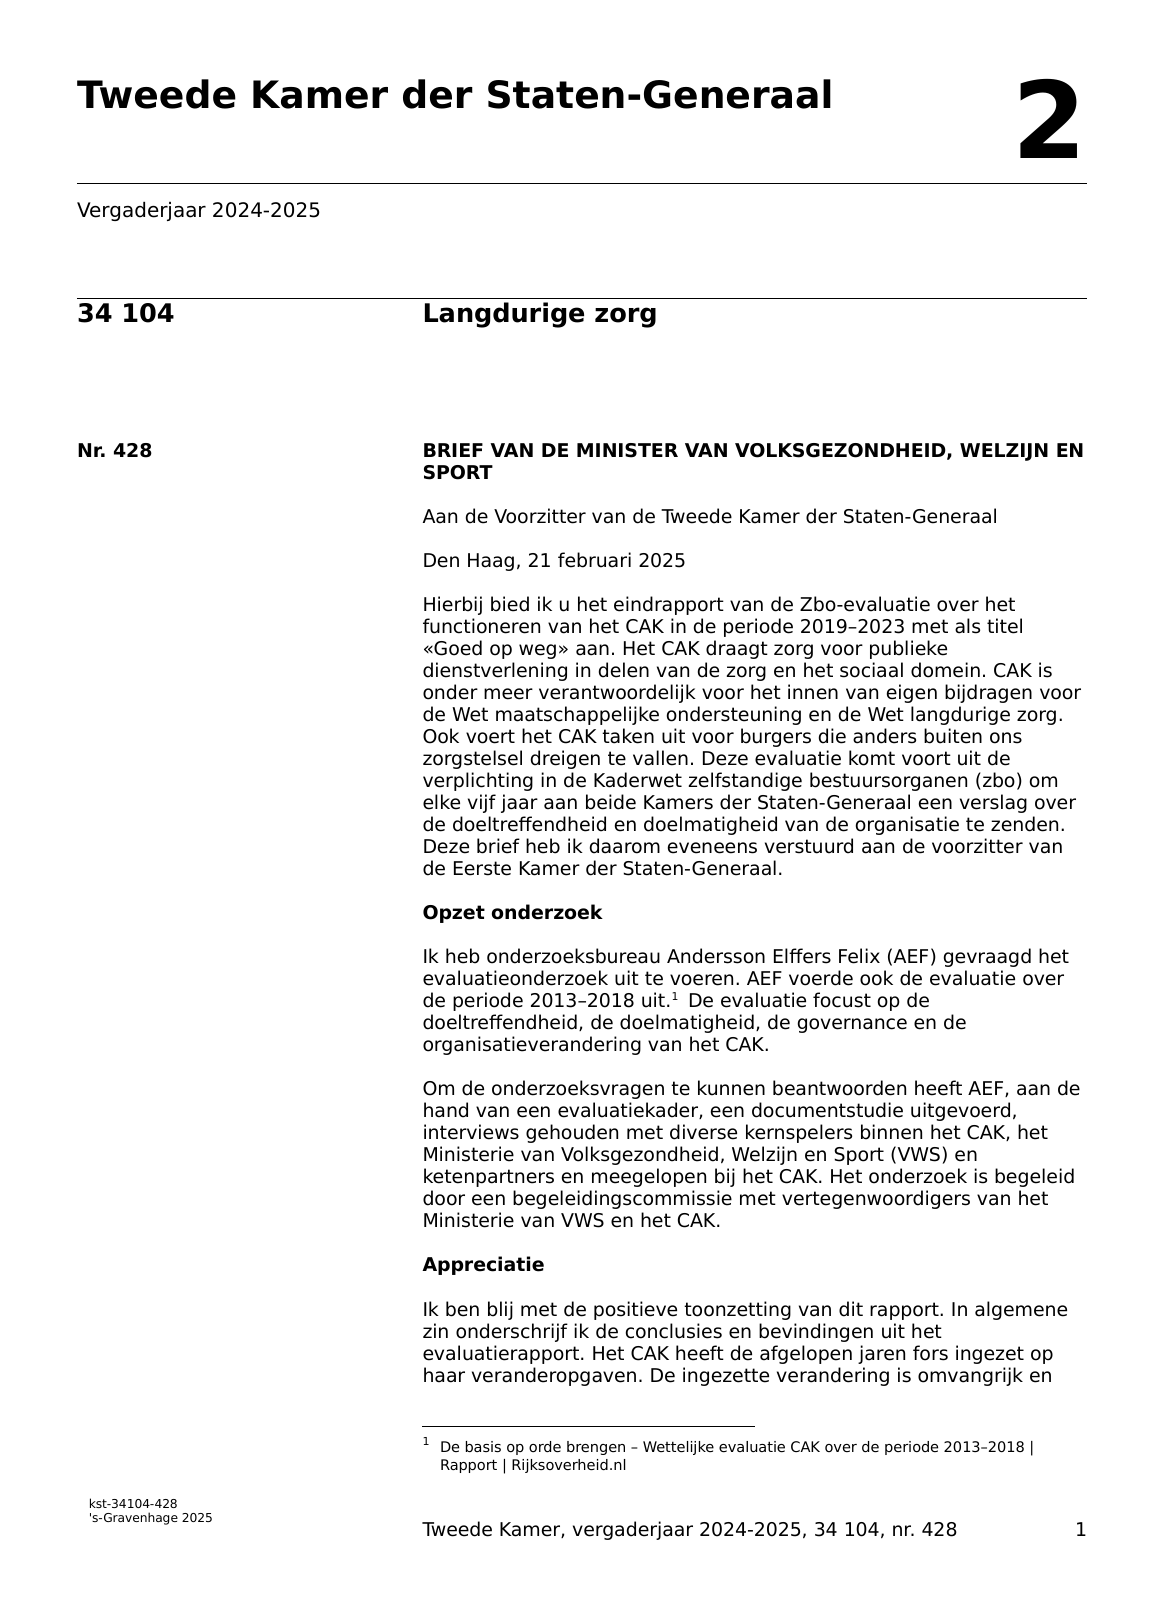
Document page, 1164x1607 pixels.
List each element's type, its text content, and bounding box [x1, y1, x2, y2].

table_cell Vergaderjaar 2024-2025 [77, 184, 1087, 298]
table_header 2 [886, 59, 1087, 183]
text 's-Gravenhage 2025 [88, 1511, 323, 1525]
text Den Haag, 21 februari 2025 [422, 550, 1087, 572]
text Aan de Voorzitter van de Tweede Kamer der Staten-Generaal [422, 506, 1087, 528]
text kst-34104-428 [88, 1497, 323, 1511]
text Hierbij bied ik u het eindrapport van de Zbo-evaluatie over het functioneren van het CAK in de periode 2019–2023 met als titel «Goed op weg» aan. Het CAK draagt zorg voor publieke dienstverlening in delen van de zorg en het sociaal domein. CAK is onder meer verantwoordelijk voor het innen van eigen bijdragen voor de Wet maatschappelijke ondersteuning en de Wet langdurige zorg. Ook voert het CAK taken uit voor burgers die anders buiten ons zorgstelsel dreigen te vallen. Deze evaluatie komt voort uit de verplichting in de Kaderwet zelfstandige bestuursorganen (zbo) om elke vijf jaar aan beide Kamers der Staten-Generaal een verslag over de doeltreffendheid en doelmatigheid van de organisatie te zenden. Deze brief heb ik daarom eveneens verstuurd aan de voorzitter van de Eerste Kamer der Staten-Generaal. [422, 594, 1087, 880]
text De basis op orde brengen – Wettelijke evaluatie CAK over de periode 2013–2018 | Rapport | Rijksoverheid.nl [422, 1435, 1087, 1474]
subtitle Opzet onderzoek [422, 902, 1087, 924]
text Ik heb onderzoeksbureau Andersson Elffers Felix (AEF) gevraagd het evaluatieonderzoek uit te voeren. AEF voerde ook de evaluatie over de periode 2013–2018 uit. De evaluatie focust op de doeltreffendheid, de doelmatigheid, de governance en de organisatieverandering van het CAK. [422, 946, 1087, 1056]
text Om de onderzoeksvragen te kunnen beantwoorden heeft AEF, aan de hand van een evaluatiekader, een documentstudie uitgevoerd, interviews gehouden met diverse kernspelers binnen het CAK, het Ministerie van Volksgezondheid, Welzijn en Sport (VWS) en ketenpartners en meegelopen bij het CAK. Het onderzoek is begeleid door een begeleidingscommissie met vertegenwoordigers van het Ministerie van VWS en het CAK. [422, 1078, 1087, 1232]
subtitle 34 104 Langdurige zorg [77, 299, 1087, 329]
subtitle Nr. 428 BRIEF VAN DE MINISTER VAN VOLKSGEZONDHEID, WELZIJN EN SPORT [77, 440, 1087, 484]
text Ik ben blij met de positieve toonzetting van dit rapport. In algemene zin onderschrijf ik de conclusies en bevindingen uit het evaluatierapport. Het CAK heeft de afgelopen jaren fors ingezet op haar veranderopgaven. De ingezette verandering is omvangrijk en [422, 1298, 1087, 1386]
subtitle Appreciatie [422, 1254, 1087, 1276]
table_header Tweede Kamer der Staten-Generaal [77, 59, 886, 183]
